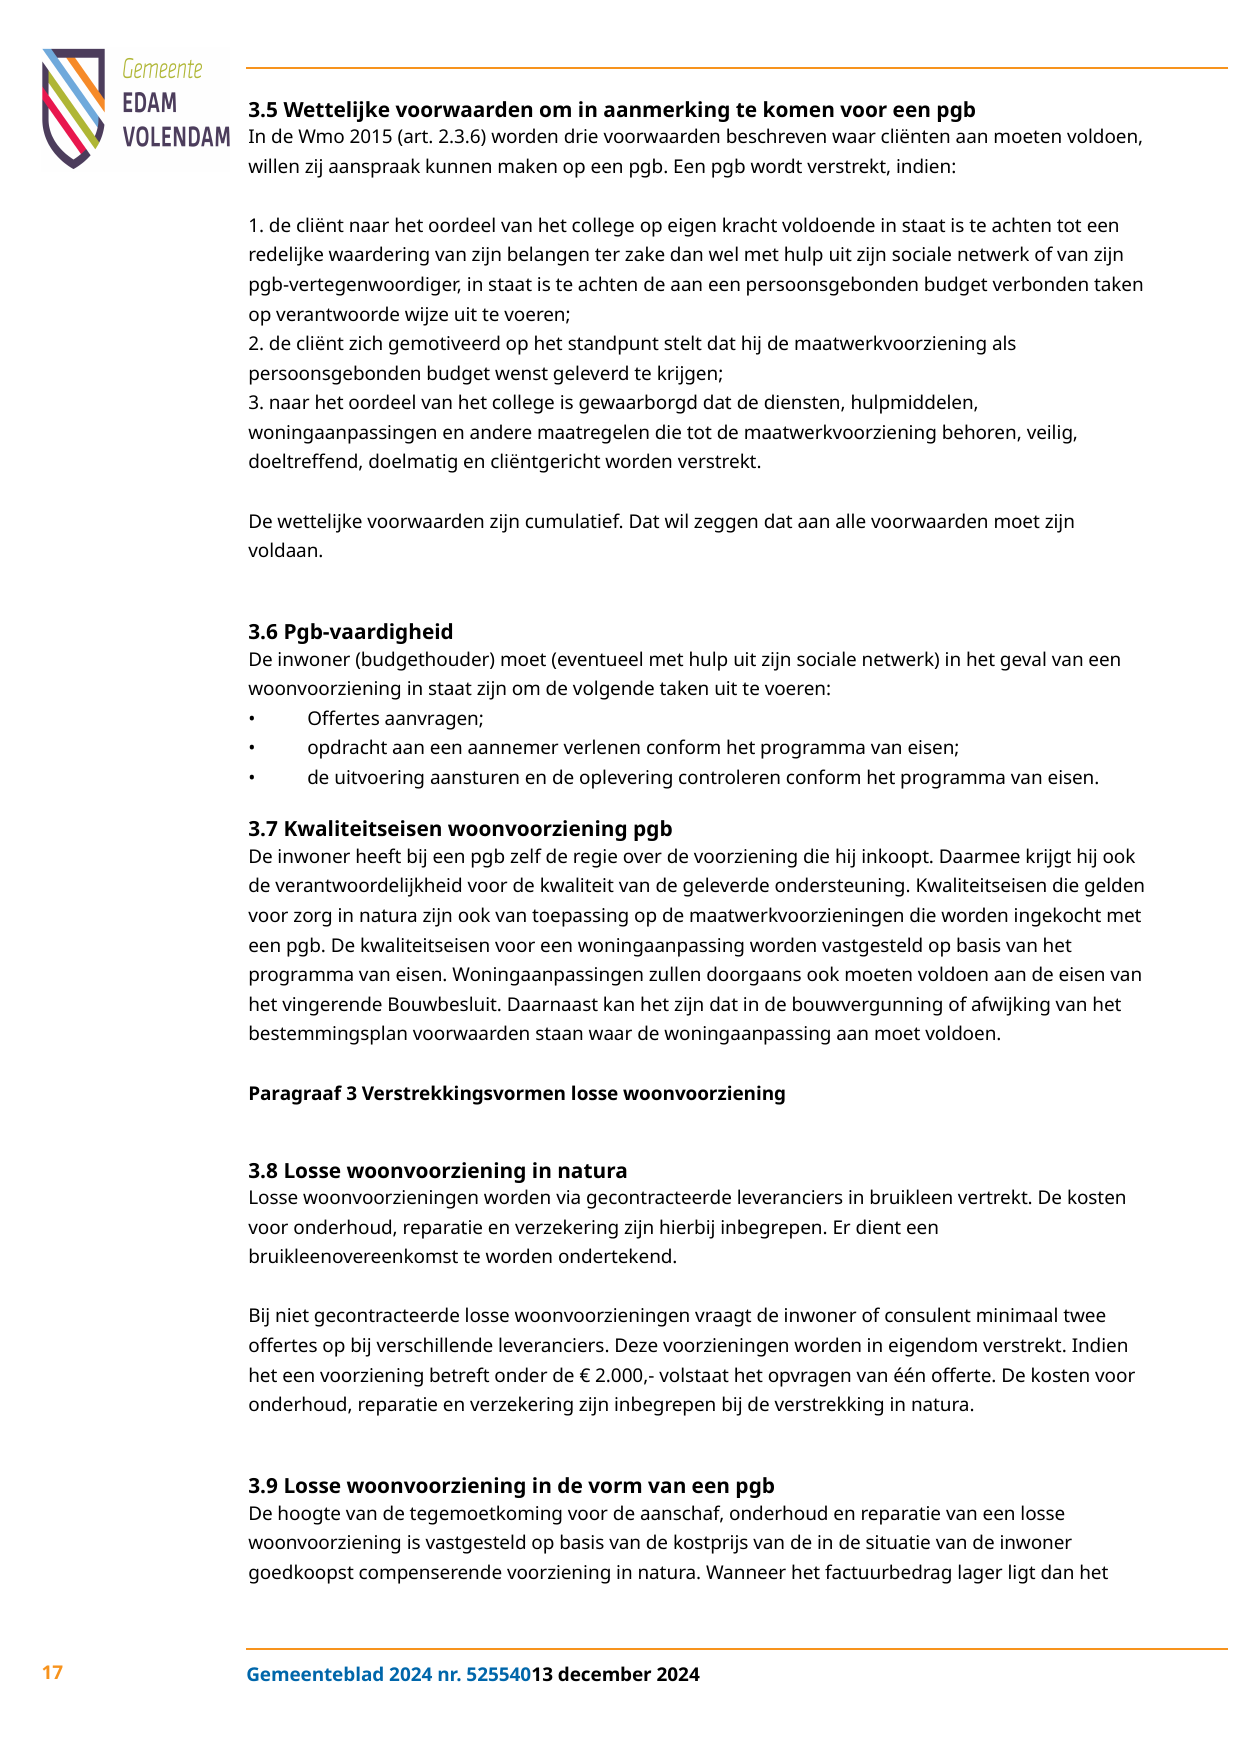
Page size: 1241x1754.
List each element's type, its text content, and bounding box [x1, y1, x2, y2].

text 3.5 Wettelijke voorwaarden om in aanmerking te komen voor een pgb [248, 95, 1152, 123]
text Losse woonvoorzieningen worden via gecontracteerde leveranciers in bruikleen vertrekt. De kosten voor onderhoud, reparatie en verzekering zijn hierbij inbegrepen. Er dient een bruikleenovereenkomst te worden ondertekend. [248, 1184, 1152, 1269]
text De wettelijke voorwaarden zijn cumulatief. Dat wil zeggen dat aan alle voorwaarden moet zijn voldaan. [248, 508, 1152, 563]
text De inwoner (budgethouder) moet (eventueel met hulp uit zijn sociale netwerk) in het geval van een woonvoorziening in staat zijn om de volgende taken uit te voeren: [248, 646, 1152, 701]
text Paragraaf 3 Verstrekkingsvormen losse woonvoorziening [248, 1080, 1152, 1105]
text 3. naar het oordeel van het college is gewaarborgd dat de diensten, hulpmiddelen, woningaanpassingen en andere maatregelen die tot de maatwerkvoorziening behoren, veilig, doeltreffend, doelmatig en cliëntgericht worden verstrekt. [248, 389, 1152, 474]
text 3.8 Losse woonvoorziening in natura [248, 1156, 1152, 1184]
text De inwoner heeft bij een pgb zelf de regie over de voorziening die hij inkoopt. Daarmee krijgt hij ook de verantwoordelijkheid voor de kwaliteit van de geleverde ondersteuning. Kwaliteitseisen die gelden voor zorg in natura zijn ook van toepassing op de maatwerkvoorzieningen die worden ingekocht met een pgb. De kwaliteitseisen voor een woningaanpassing worden vastgesteld op basis van het programma van eisen. Woningaanpassingen zullen doorgaans ook moeten voldoen aan de eisen van het vingerende Bouwbesluit. Daarnaast kan het zijn dat in de bouwvergunning of afwijking van het bestemmingsplan voorwaarden staan waar de woningaanpassing aan moet voldoen. [248, 843, 1152, 1046]
text 2. de cliënt zich gemotiveerd op het standpunt stelt dat hij de maatwerkvoorziening als persoonsgebonden budget wenst geleverd te krijgen; [248, 330, 1152, 386]
text De hoogte van de tegemoetkoming voor de aanschaf, onderhoud en reparatie van een losse woonvoorziening is vastgesteld op basis van de kostprijs van de in de situatie van de inwoner goedkoopst compenserende voorziening in natura. Wanneer het factuurbedrag lager ligt dan het [248, 1500, 1152, 1585]
text In de Wmo 2015 (art. 2.3.6) worden drie voorwaarden beschreven waar cliënten aan moeten voldoen, willen zij aanspraak kunnen maken op een pgb. Een pgb wordt verstrekt, indien: [248, 123, 1152, 178]
picture [41, 47, 231, 172]
text 3.6 Pgb-vaardigheid [248, 617, 1152, 646]
text 3.7 Kwaliteitseisen woonvoorziening pgb [248, 814, 1152, 843]
text Bij niet gecontracteerde losse woonvoorzieningen vraagt de inwoner of consulent minimaal twee offertes op bij verschillende leveranciers. Deze voorzieningen worden in eigendom verstrekt. Indien het een voorziening betreft onder de € 2.000,- volstaat het opvragen van één offerte. De kosten voor onderhoud, reparatie en verzekering zijn inbegrepen bij de verstrekking in natura. [248, 1303, 1152, 1417]
list Offertes aanvragen; [248, 705, 1152, 731]
list de uitvoering aansturen en de oplevering controleren conform het programma van eisen. [248, 764, 1152, 790]
text 3.9 Losse woonvoorziening in de vorm van een pgb [248, 1471, 1152, 1500]
list opdracht aan een aannemer verlenen conform het programma van eisen; [248, 734, 1152, 760]
text 1. de cliënt naar het oordeel van het college op eigen kracht voldoende in staat is te achten tot een redelijke waardering van zijn belangen ter zake dan wel met hulp uit zijn sociale netwerk of van zijn pgb-vertegenwoordiger, in staat is te achten de aan een persoonsgebonden budget verbonden taken op verantwoorde wijze uit te voeren; [248, 212, 1152, 326]
